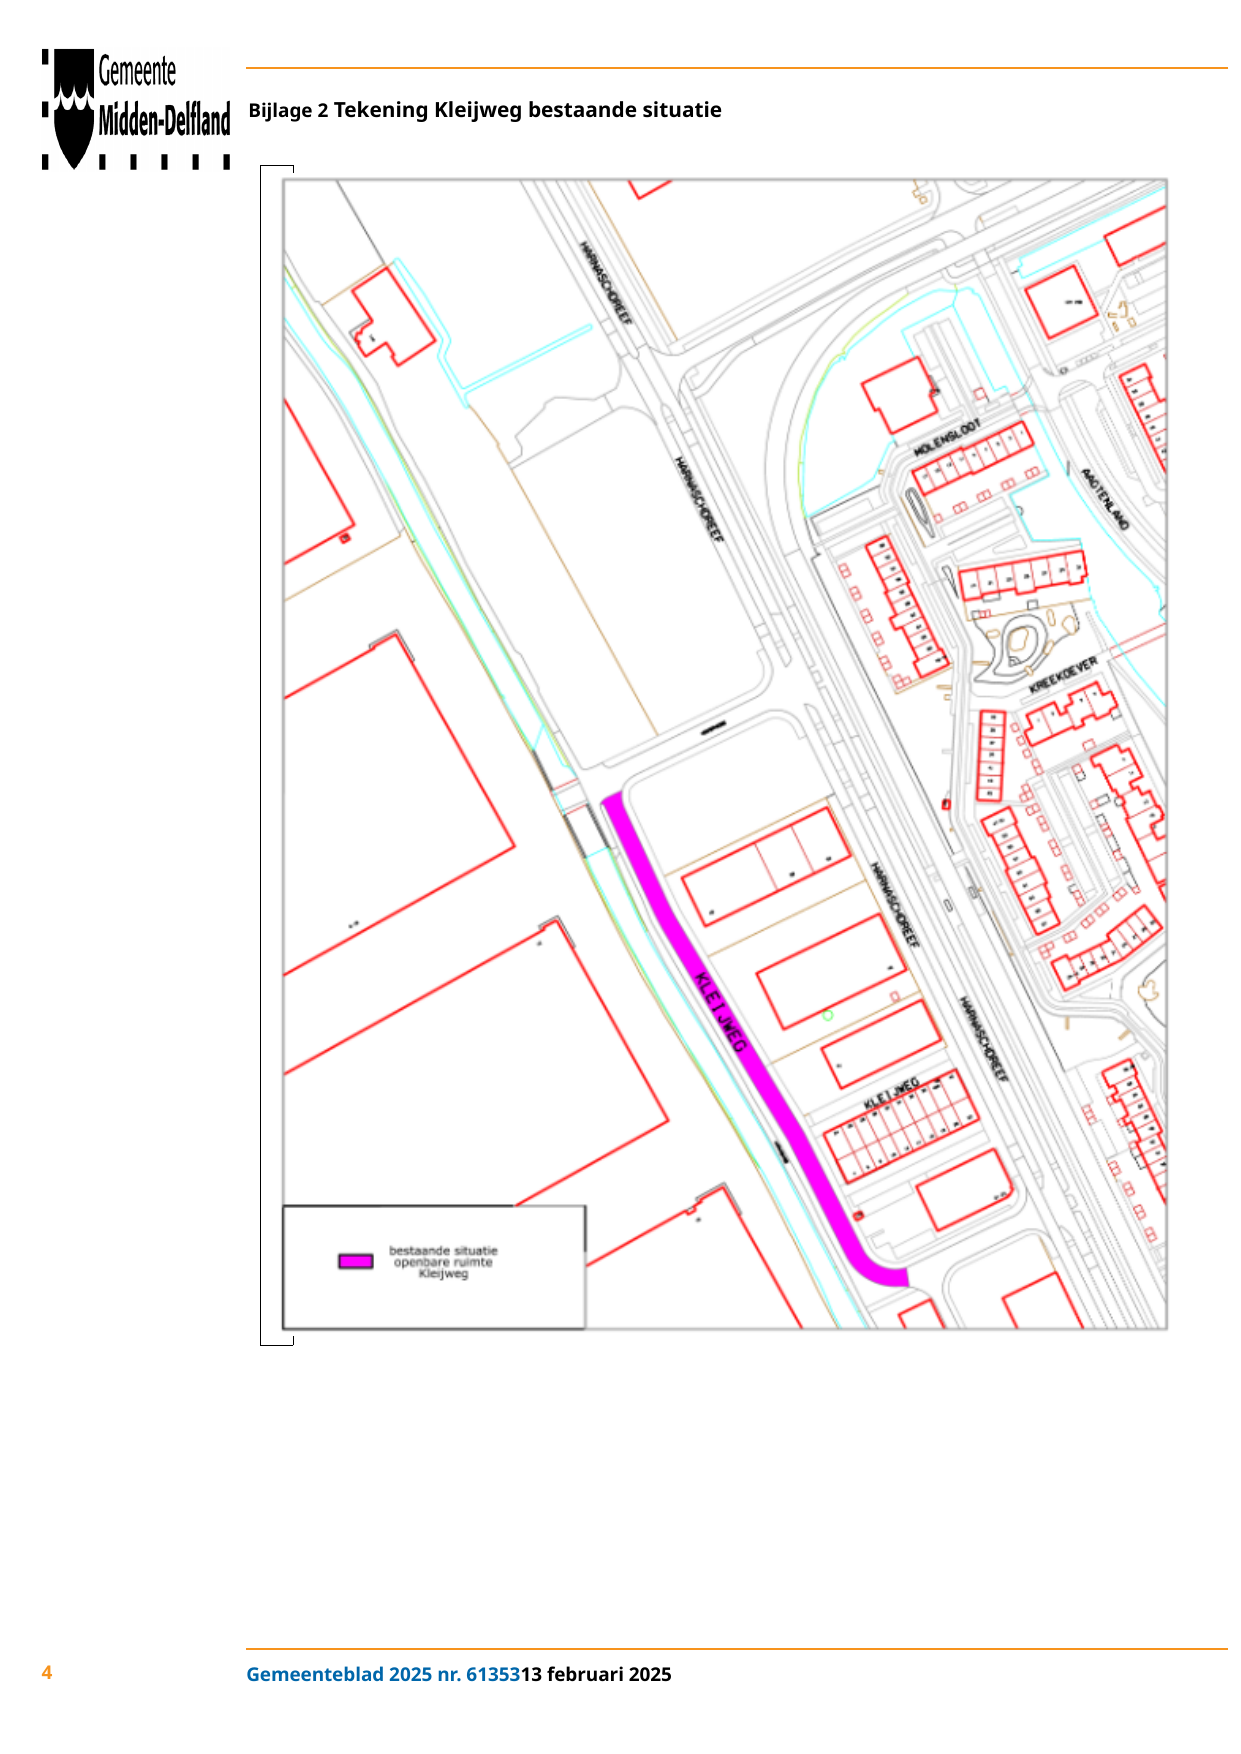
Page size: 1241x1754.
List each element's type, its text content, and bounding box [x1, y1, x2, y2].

text Bijlage 2 Tekening Kleijweg bestaande situatie [248, 95, 1152, 123]
picture [268, 173, 1173, 1336]
picture [41, 47, 231, 172]
